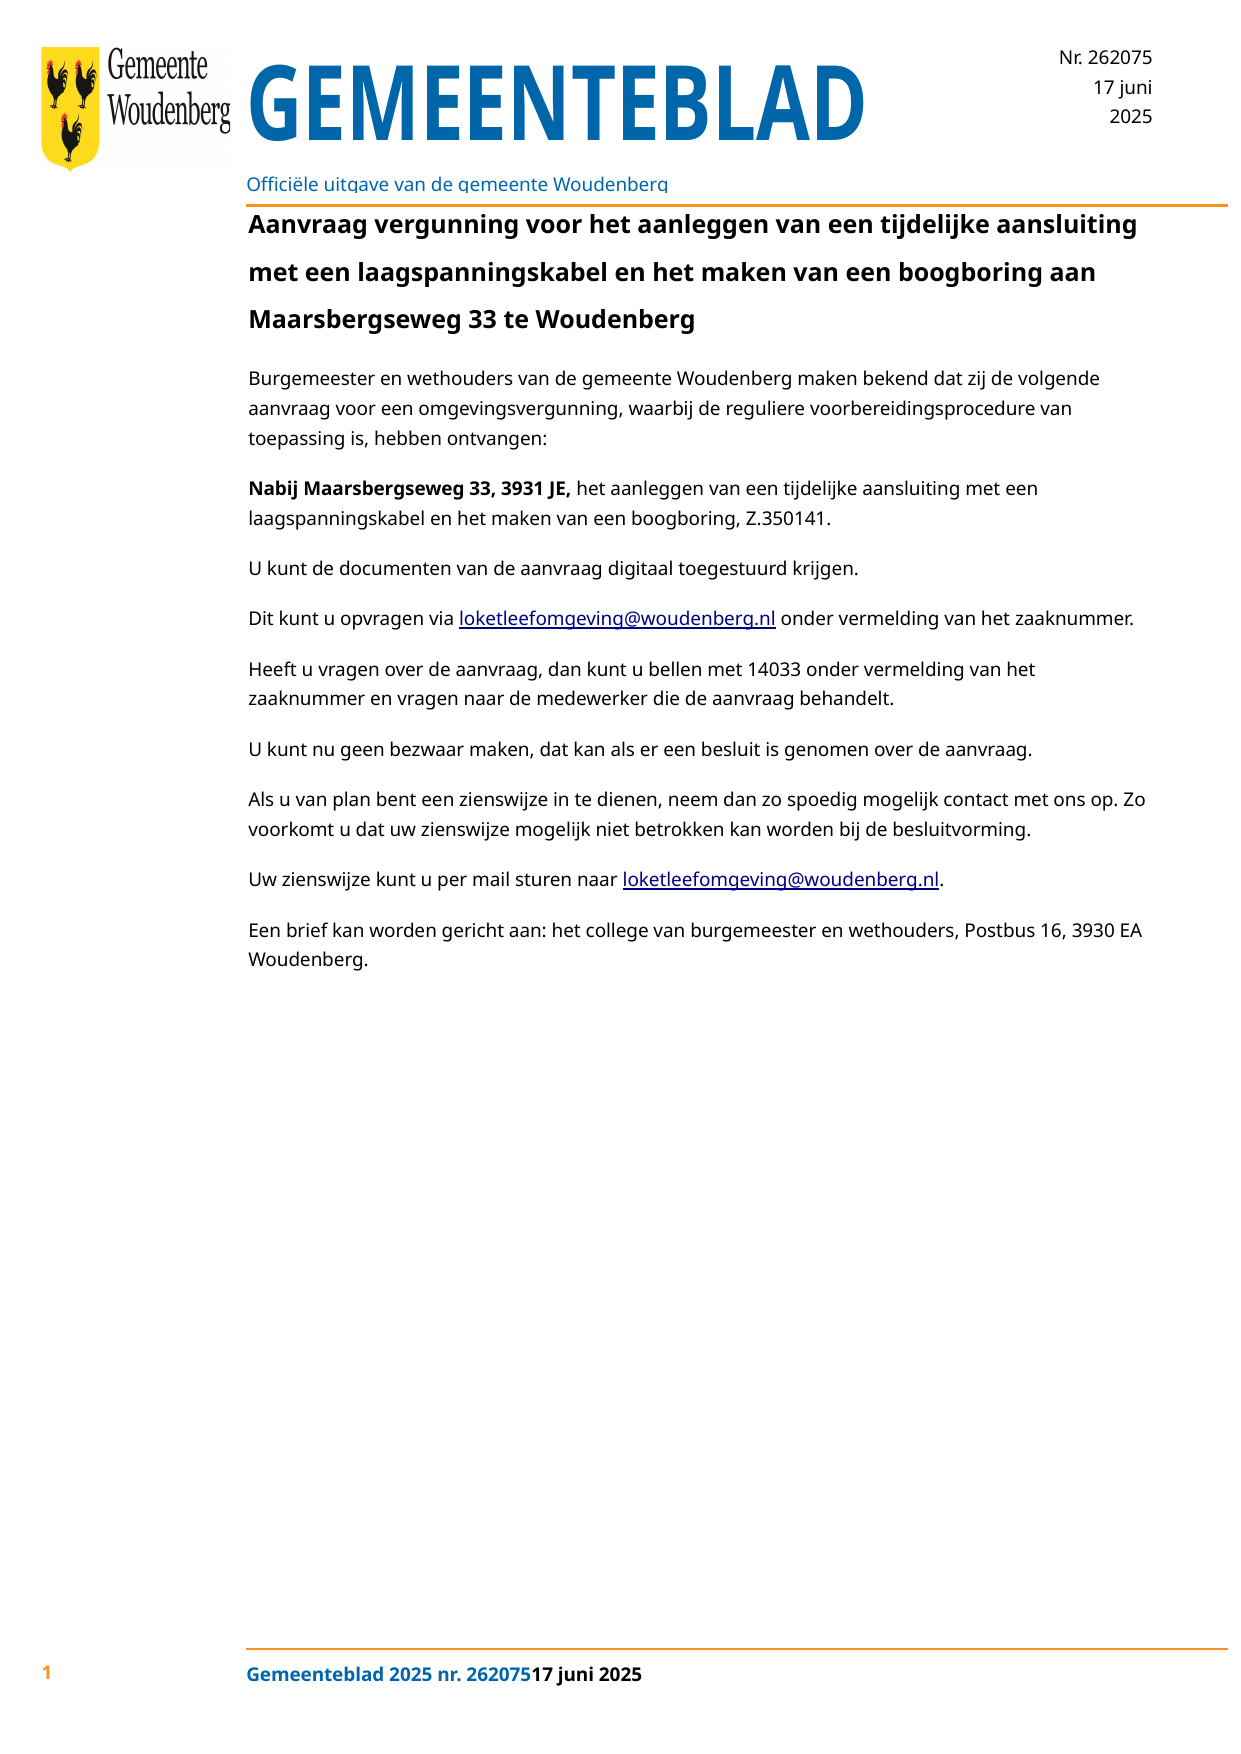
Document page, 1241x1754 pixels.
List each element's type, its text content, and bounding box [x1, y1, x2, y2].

text U kunt nu geen bezwaar maken, dat kan als er een besluit is genomen over de aanvraag. [248, 736, 1152, 762]
text Uw zienswijze kunt u per mail sturen naar loketleefomgeving@woudenberg.nl. [248, 866, 1152, 892]
text Als u van plan bent een zienswijze in te dienen, neem dan zo spoedig mogelijk contact met ons op. Zo voorkomt u dat uw zienswijze mogelijk niet betrokken kan worden bij de besluitvorming. [248, 786, 1152, 842]
text Dit kunt u opvragen via loketleefomgeving@woudenberg.nl onder vermelding van het zaaknummer. [248, 606, 1152, 631]
picture [41, 47, 231, 172]
text Burgemeester en wethouders van de gemeente Woudenberg maken bekend dat zij de volgende aanvraag voor een omgevingsvergunning, waarbij de reguliere voorbereidingsprocedure van toepassing is, hebben ontvangen: [248, 366, 1152, 450]
text Aanvraag vergunning voor het aanleggen van een tijdelijke aansluiting met een laagspanningskabel en het maken van een boogboring aan Maarsbergseweg 33 te Woudenberg [248, 207, 1152, 336]
text Een brief kan worden gericht aan: het college van burgemeester en wethouders, Postbus 16, 3930 EA Woudenberg. [248, 917, 1152, 972]
text U kunt de documenten van de aanvraag digitaal toegestuurd krijgen. [248, 555, 1152, 581]
text Nabij Maarsbergseweg 33, 3931 JE, het aanleggen van een tijdelijke aansluiting met een laagspanningskabel en het maken van een boogboring, Z.350141. [248, 475, 1152, 530]
text Heeft u vragen over de aanvraag, dan kunt u bellen met 14033 onder vermelding van het zaaknummer en vragen naar de medewerker die de aanvraag behandelt. [248, 656, 1152, 711]
